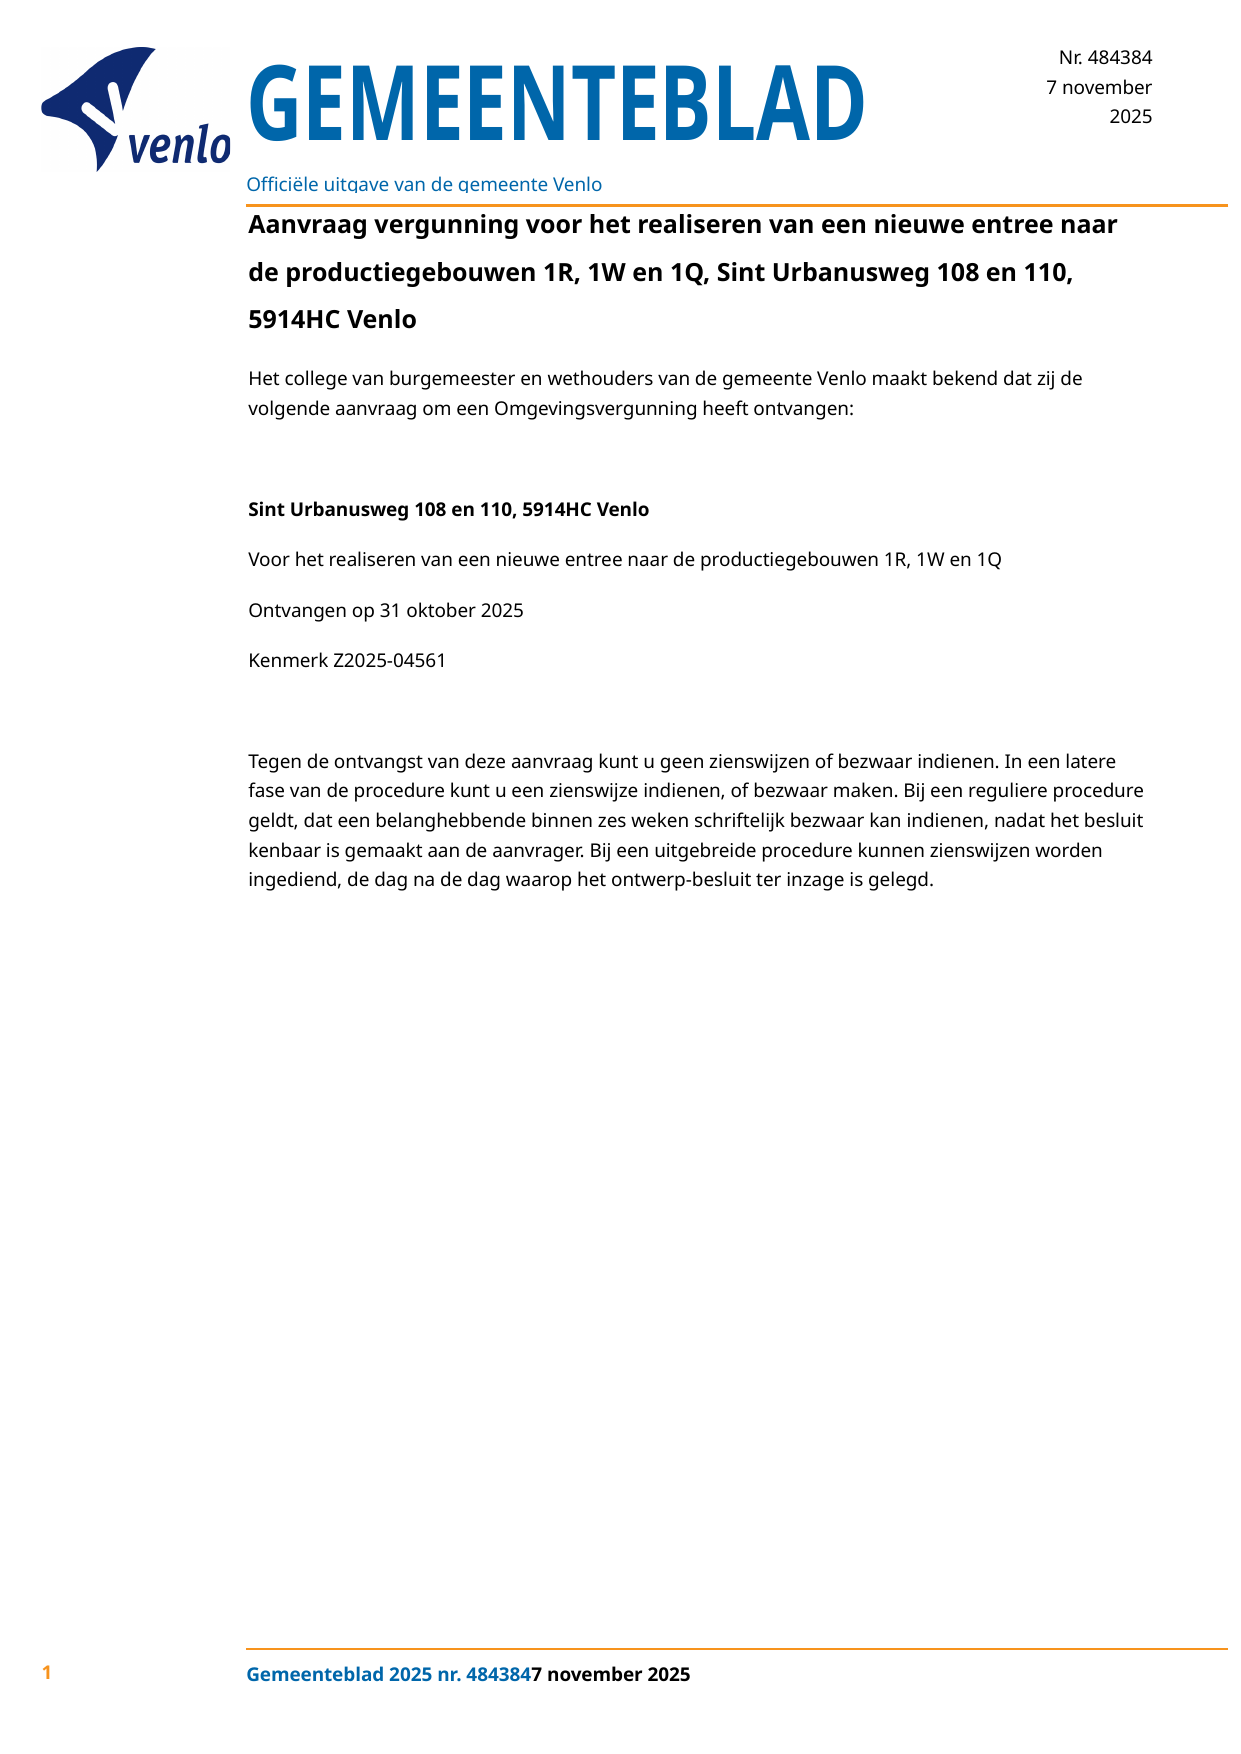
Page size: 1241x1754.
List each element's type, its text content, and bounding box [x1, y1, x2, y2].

text Ontvangen op 31 oktober 2025 [248, 597, 1152, 622]
text Sint Urbanusweg 108 en 110, 5914HC Venlo [248, 496, 1152, 522]
text Kenmerk Z2025-04561 [248, 647, 1152, 673]
picture [41, 47, 231, 172]
text Aanvraag vergunning voor het realiseren van een nieuwe entree naar de productiegebouwen 1R, 1W en 1Q, Sint Urbanusweg 108 en 110, 5914HC Venlo [248, 207, 1152, 336]
text Het college van burgemeester en wethouders van de gemeente Venlo maakt bekend dat zij de volgende aanvraag om een Omgevingsvergunning heeft ontvangen: [248, 366, 1152, 421]
text Tegen de ontvangst van deze aanvraag kunt u geen zienswijzen of bezwaar indienen. In een latere fase van de procedure kunt u een zienswijze indienen, of bezwaar maken. Bij een reguliere procedure geldt, dat een belanghebbende binnen zes weken schriftelijk bezwaar kan indienen, nadat het besluit kenbaar is gemaakt aan de aanvrager. Bij een uitgebreide procedure kunnen zienswijzen worden ingediend, de dag na de dag waarop het ontwerp-besluit ter inzage is gelegd. [248, 748, 1152, 892]
text Voor het realiseren van een nieuwe entree naar de productiegebouwen 1R, 1W en 1Q [248, 546, 1152, 572]
